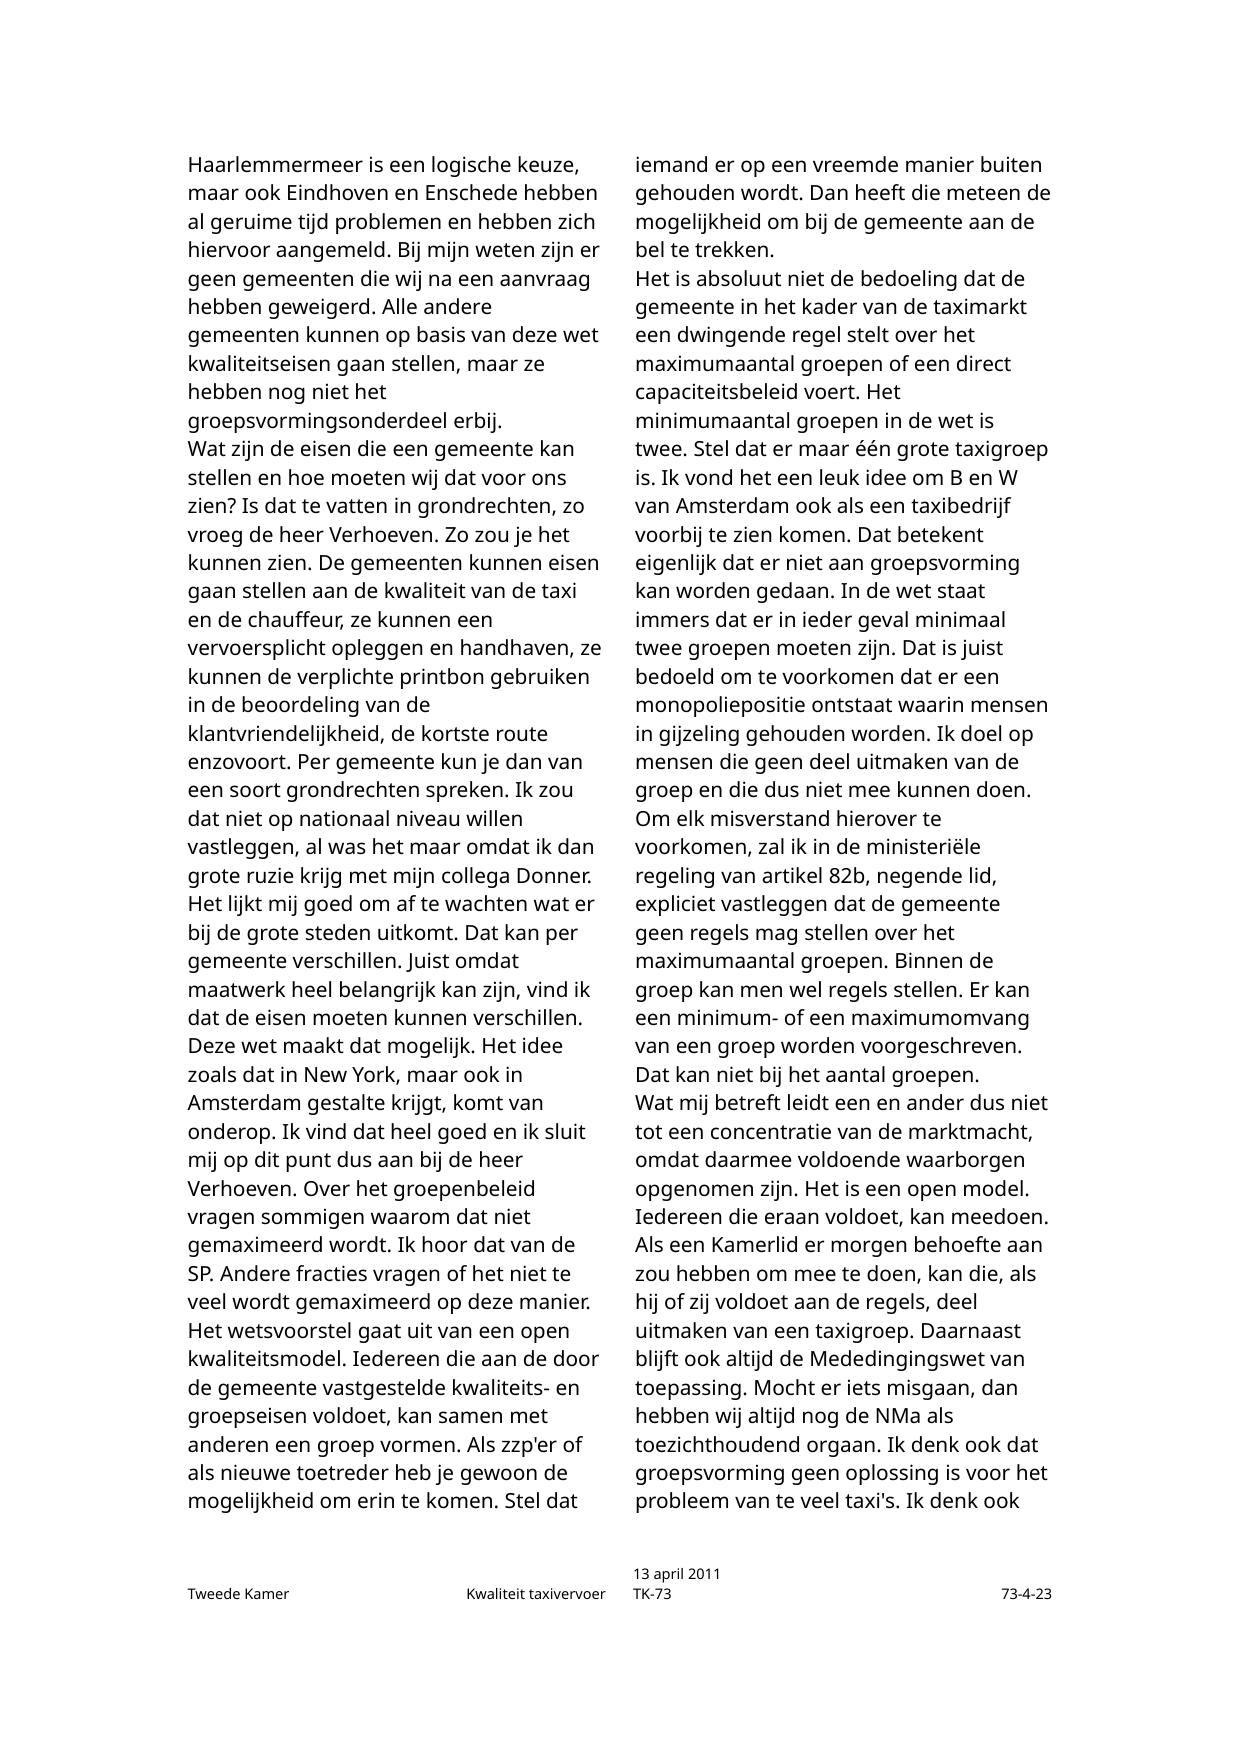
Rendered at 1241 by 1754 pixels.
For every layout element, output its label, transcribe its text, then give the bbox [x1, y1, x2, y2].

text iemand er op een vreemde manier buiten gehouden wordt. Dan heeft die meteen de mogelijkheid om bij de gemeente aan de bel te trekken. [635, 150, 1053, 264]
text Het is absoluut niet de bedoeling dat de gemeente in het kader van de taximarkt een dwingende regel stelt over het maximumaantal groepen of een direct capaciteitsbeleid voert. Het minimumaantal groepen in de wet is twee. Stel dat er maar één grote taxigroep is. Ik vond het een leuk idee om B en W van Amsterdam ook als een taxibedrijf voorbij te zien komen. Dat betekent eigenlijk dat er niet aan groepsvorming kan worden gedaan. In de wet staat immers dat er in ieder geval minimaal twee groepen moeten zijn. Dat is juist bedoeld om te voorkomen dat er een monopoliepositie ontstaat waarin mensen in gijzeling gehouden worden. Ik doel op mensen die geen deel uitmaken van de groep en die dus niet mee kunnen doen. Om elk misverstand hierover te voorkomen, zal ik in de ministeriële regeling van artikel 82b, negende lid, expliciet vastleggen dat de gemeente geen regels mag stellen over het maximumaantal groepen. Binnen de groep kan men wel regels stellen. Er kan een minimum- of een maximumomvang van een groep worden voorgeschreven. Dat kan niet bij het aantal groepen. [635, 264, 1053, 1088]
text Wat zijn de eisen die een gemeente kan stellen en hoe moeten wij dat voor ons zien? Is dat te vatten in grondrechten, zo vroeg de heer Verhoeven. Zo zou je het kunnen zien. De gemeenten kunnen eisen gaan stellen aan de kwaliteit van de taxi en de chauffeur, ze kunnen een vervoersplicht opleggen en handhaven, ze kunnen de verplichte printbon gebruiken in de beoordeling van de klantvriendelijkheid, de kortste route enzovoort. Per gemeente kun je dan van een soort grondrechten spreken. Ik zou dat niet op nationaal niveau willen vastleggen, al was het maar omdat ik dan grote ruzie krijg met mijn collega Donner. Het lijkt mij goed om af te wachten wat er bij de grote steden uitkomt. Dat kan per gemeente verschillen. Juist omdat maatwerk heel belangrijk kan zijn, vind ik dat de eisen moeten kunnen verschillen. Deze wet maakt dat mogelijk. Het idee zoals dat in New York, maar ook in Amsterdam gestalte krijgt, komt van onderop. Ik vind dat heel goed en ik sluit mij op dit punt dus aan bij de heer Verhoeven. Over het groepenbeleid vragen sommigen waarom dat niet gemaximeerd wordt. Ik hoor dat van de SP. Andere fracties vragen of het niet te veel wordt gemaximeerd op deze manier. Het wetsvoorstel gaat uit van een open kwaliteitsmodel. Iedereen die aan de door de gemeente vastgestelde kwaliteits- en groepseisen voldoet, kan samen met anderen een groep vormen. Als zzp'er of als nieuwe toetreder heb je gewoon de mogelijkheid om erin te komen. Stel dat [187, 434, 605, 1515]
text Haarlemmermeer is een logische keuze, maar ook Eindhoven en Enschede hebben al geruime tijd problemen en hebben zich hiervoor aangemeld. Bij mijn weten zijn er geen gemeenten die wij na een aanvraag hebben geweigerd. Alle andere gemeenten kunnen op basis van deze wet kwaliteitseisen gaan stellen, maar ze hebben nog niet het groepsvormingsonderdeel erbij. [187, 150, 605, 434]
text Wat mij betreft leidt een en ander dus niet tot een concentratie van de marktmacht, omdat daarmee voldoende waarborgen opgenomen zijn. Het is een open model. Iedereen die eraan voldoet, kan meedoen. Als een Kamerlid er morgen behoefte aan zou hebben om mee te doen, kan die, als hij of zij voldoet aan de regels, deel uitmaken van een taxigroep. Daarnaast blijft ook altijd de Mededingingswet van toepassing. Mocht er iets misgaan, dan hebben wij altijd nog de NMa als toezichthoudend orgaan. Ik denk ook dat groepsvorming geen oplossing is voor het probleem van te veel taxi's. Ik denk ook [635, 1088, 1053, 1515]
